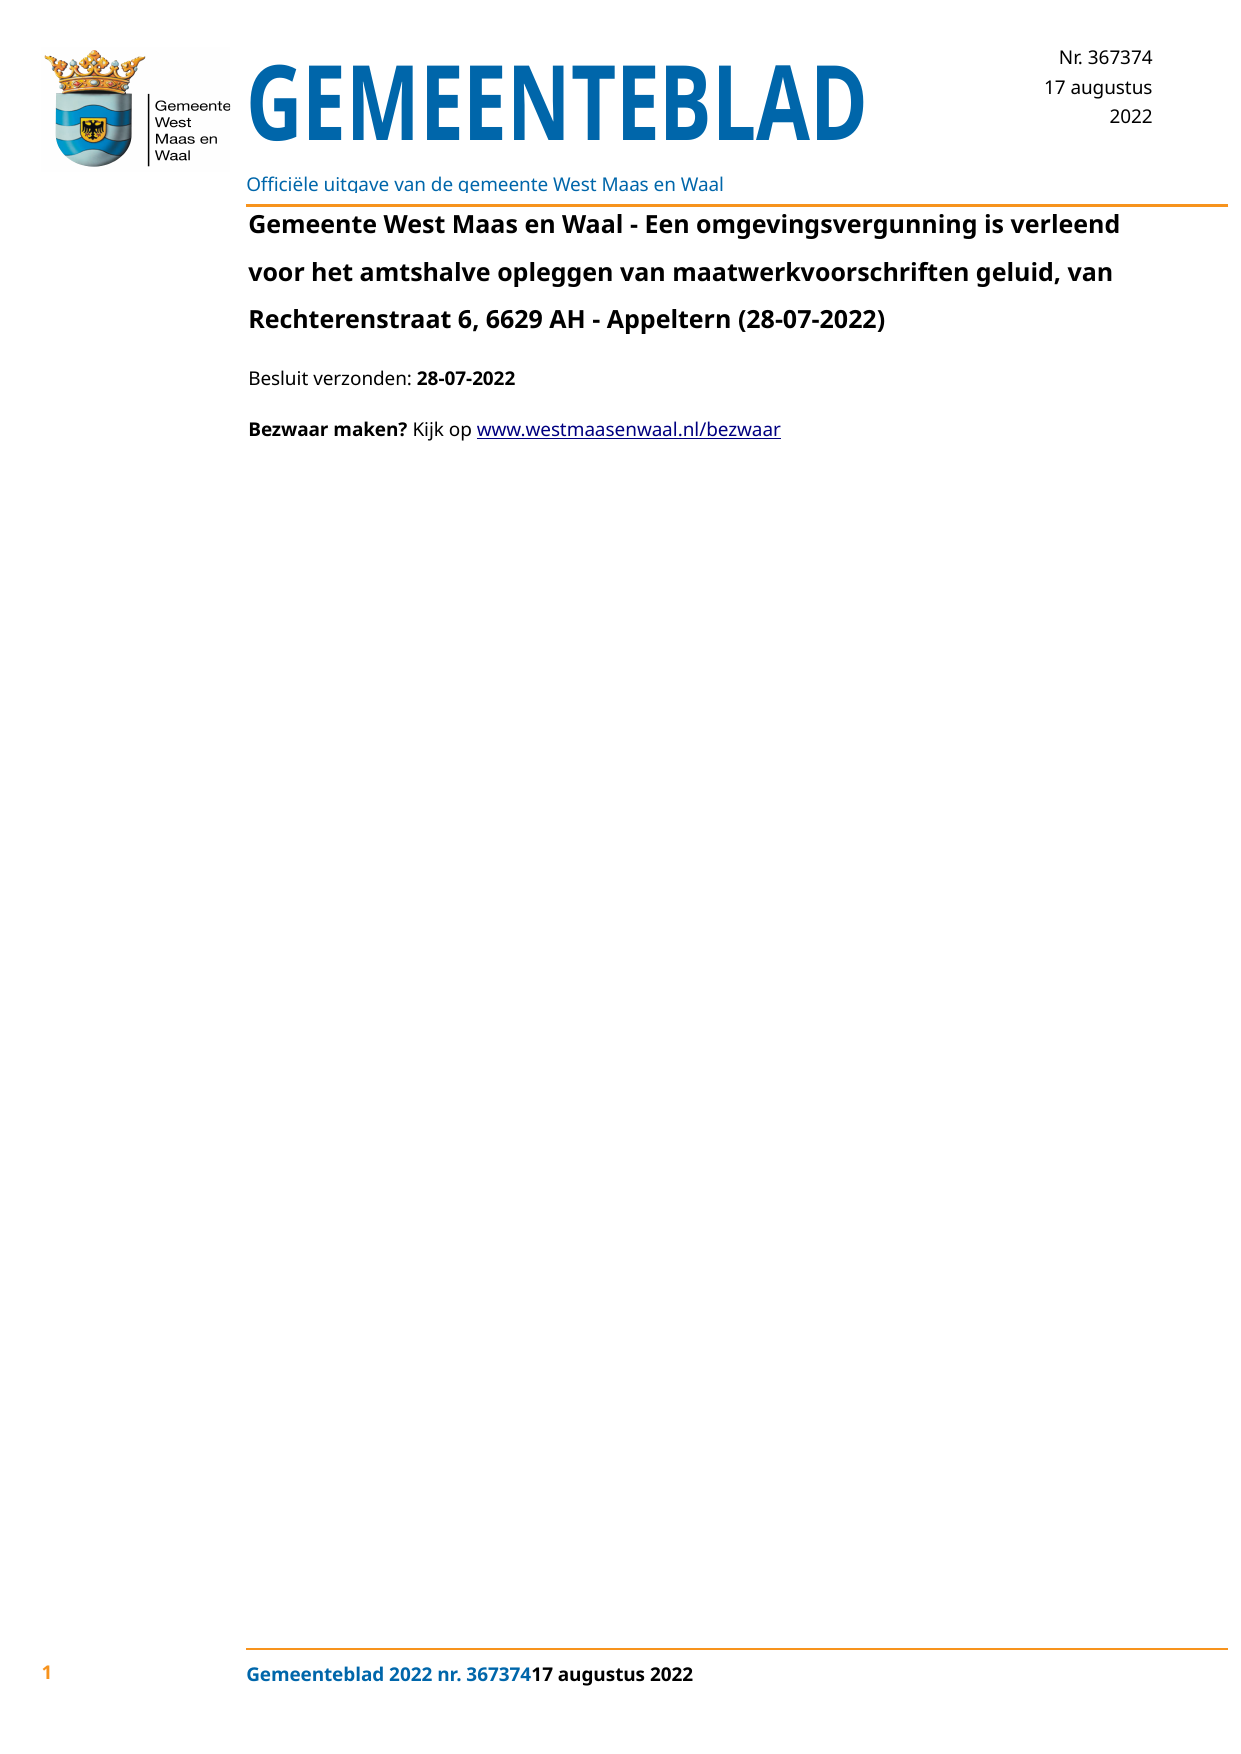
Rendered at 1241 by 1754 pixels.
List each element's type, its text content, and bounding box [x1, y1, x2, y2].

picture [41, 47, 231, 172]
text Besluit verzonden: 28-07-2022 [248, 366, 1152, 391]
text Bezwaar maken? Kijk op www.westmaasenwaal.nl/bezwaar [248, 416, 1152, 442]
text Gemeente West Maas en Waal - Een omgevingsvergunning is verleend voor het amtshalve opleggen van maatwerkvoorschriften geluid, van Rechterenstraat 6, 6629 AH - Appeltern (28-07-2022) [248, 207, 1152, 336]
